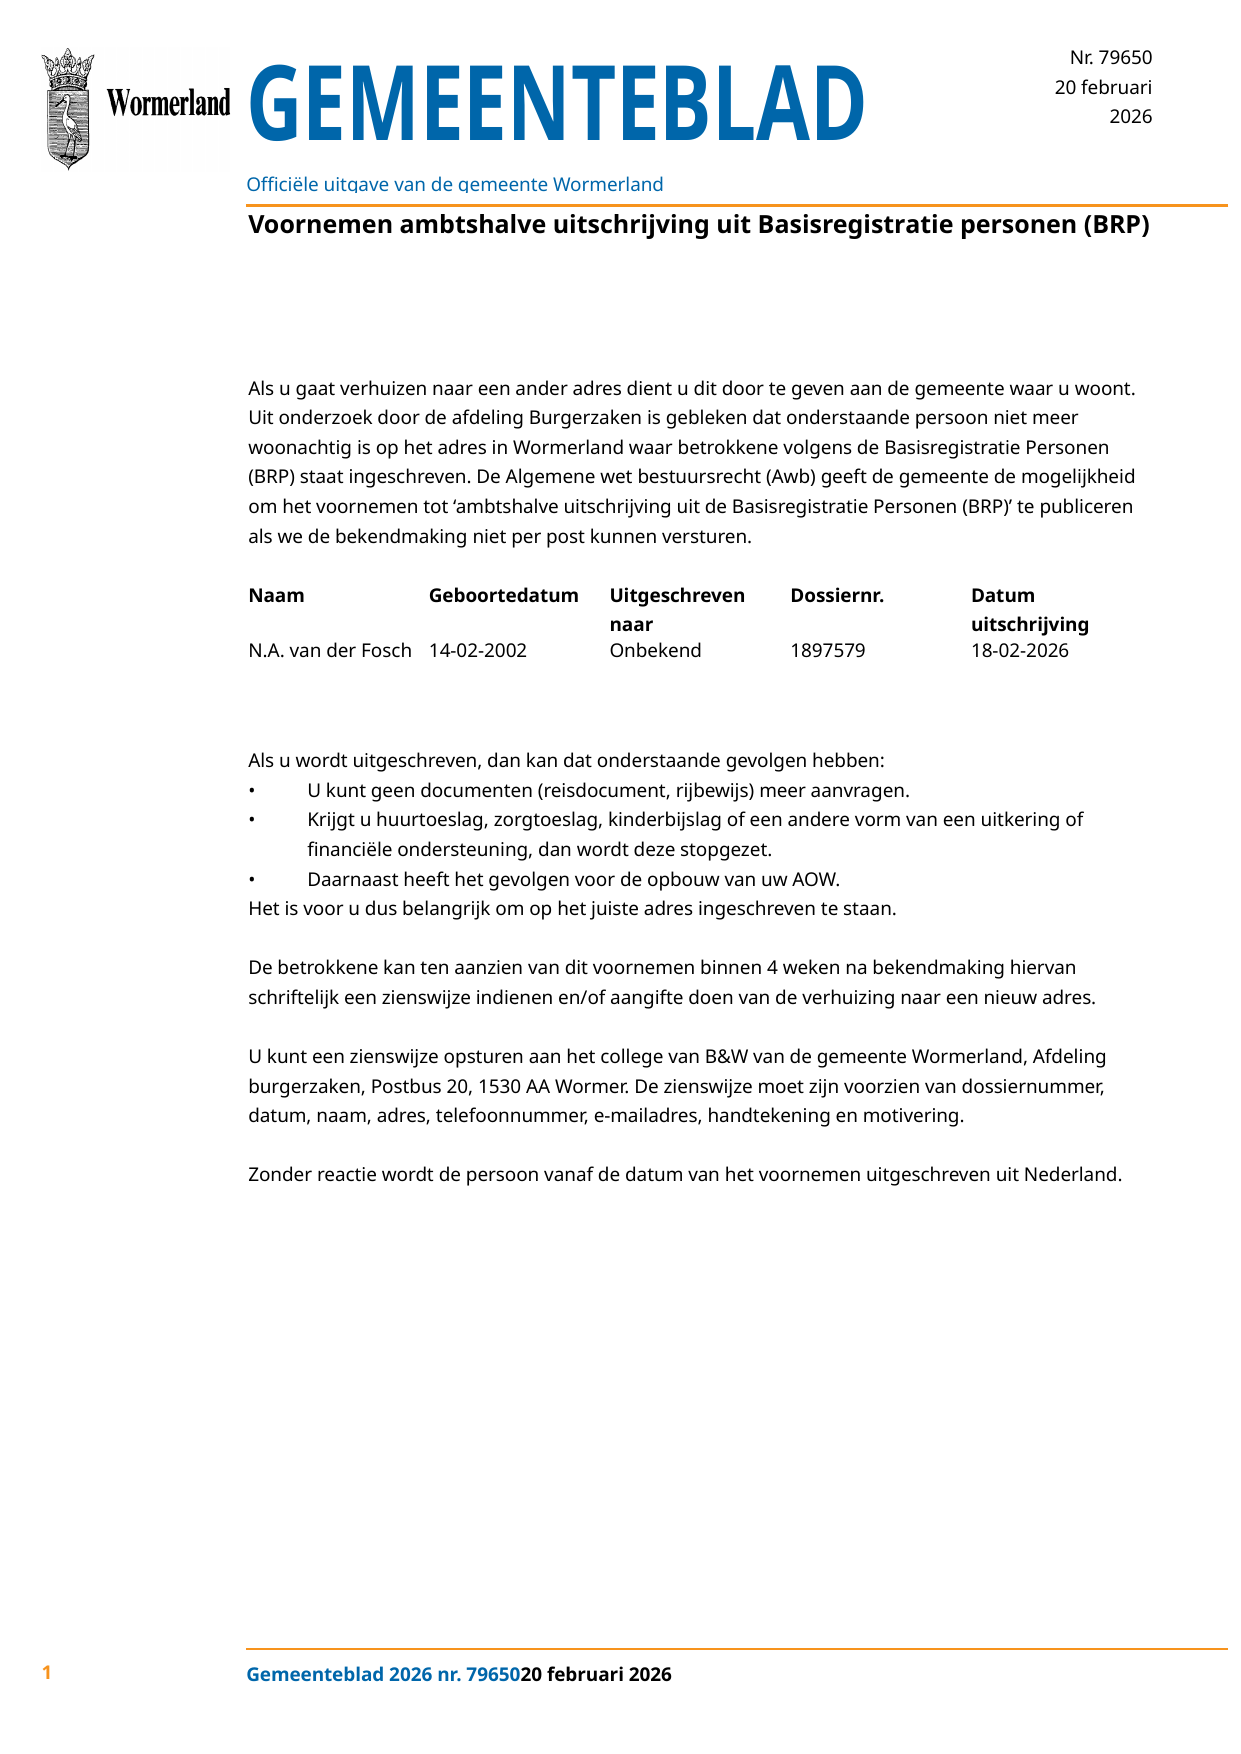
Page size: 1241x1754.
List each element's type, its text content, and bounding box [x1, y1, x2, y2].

list Daarnaast heeft het gevolgen voor de opbouw van uw AOW. [248, 866, 1152, 891]
table_cell [971, 689, 1152, 714]
table_header Datum uitschrijving [971, 582, 1152, 637]
list Krijgt u huurtoeslag, zorgtoeslag, kinderbijslag of een andere vorm van een uitkering of financiële ondersteuning, dan wordt deze stopgezet. [248, 807, 1152, 862]
table_cell [248, 689, 429, 714]
text Zonder reactie wordt de persoon vanaf de datum van het voornemen uitgeschreven uit Nederland. [248, 1162, 1152, 1187]
text De betrokkene kan ten aanzien van dit voornemen binnen 4 weken na bekendmaking hiervan schriftelijk een zienswijze indienen en/of aangifte doen van de verhuizing naar een nieuw adres. [248, 954, 1152, 1010]
text Als u wordt uitgeschreven, dan kan dat onderstaande gevolgen hebben: [248, 747, 1152, 773]
text U kunt een zienswijze opsturen aan het college van B&W van de gemeente Wormerland, Afdeling burgerzaken, Postbus 20, 1530 AA Wormer. De zienswijze moet zijn voorzien van dossiernummer, datum, naam, adres, telefoonnummer, e-mailadres, handtekening en motivering. [248, 1043, 1152, 1128]
text Voornemen ambtshalve uitschrijving uit Basisregistratie personen (BRP) [248, 207, 1152, 241]
table_header Dossiernr. [790, 582, 971, 637]
table_cell [429, 663, 609, 689]
text Het is voor u dus belangrijk om op het juiste adres ingeschreven te staan. [248, 895, 1152, 921]
table_cell [790, 689, 971, 714]
table_cell 14-02-2002 [429, 638, 609, 663]
table_cell [429, 689, 609, 714]
text Als u gaat verhuizen naar een ander adres dient u dit door te geven aan de gemeente waar u woont. Uit onderzoek door de afdeling Burgerzaken is gebleken dat onderstaande persoon niet meer woonachtig is op het adres in Wormerland waar betrokkene volgens de Basisregistratie Personen (BRP) staat ingeschreven. De Algemene wet bestuursrecht (Awb) geeft de gemeente de mogelijkheid om het voornemen tot ‘ambtshalve uitschrijving uit de Basisregistratie Personen (BRP)’ te publiceren als we de bekendmaking niet per post kunnen versturen. [248, 375, 1152, 548]
table_cell 18-02-2026 [971, 638, 1152, 663]
picture [41, 47, 231, 172]
table_cell [609, 663, 790, 689]
list U kunt geen documenten (reisdocument, rijbewijs) meer aanvragen. [248, 777, 1152, 803]
table_header Naam [248, 582, 429, 637]
table_cell [971, 663, 1152, 689]
table_cell 1897579 [790, 638, 971, 663]
table_cell Onbekend [609, 638, 790, 663]
table_header Geboortedatum [429, 582, 609, 637]
table_cell [790, 663, 971, 689]
table_cell N.A. van der Fosch [248, 638, 429, 663]
table_cell [609, 689, 790, 714]
table_cell [248, 663, 429, 689]
table_header Uitgeschreven naar [609, 582, 790, 637]
